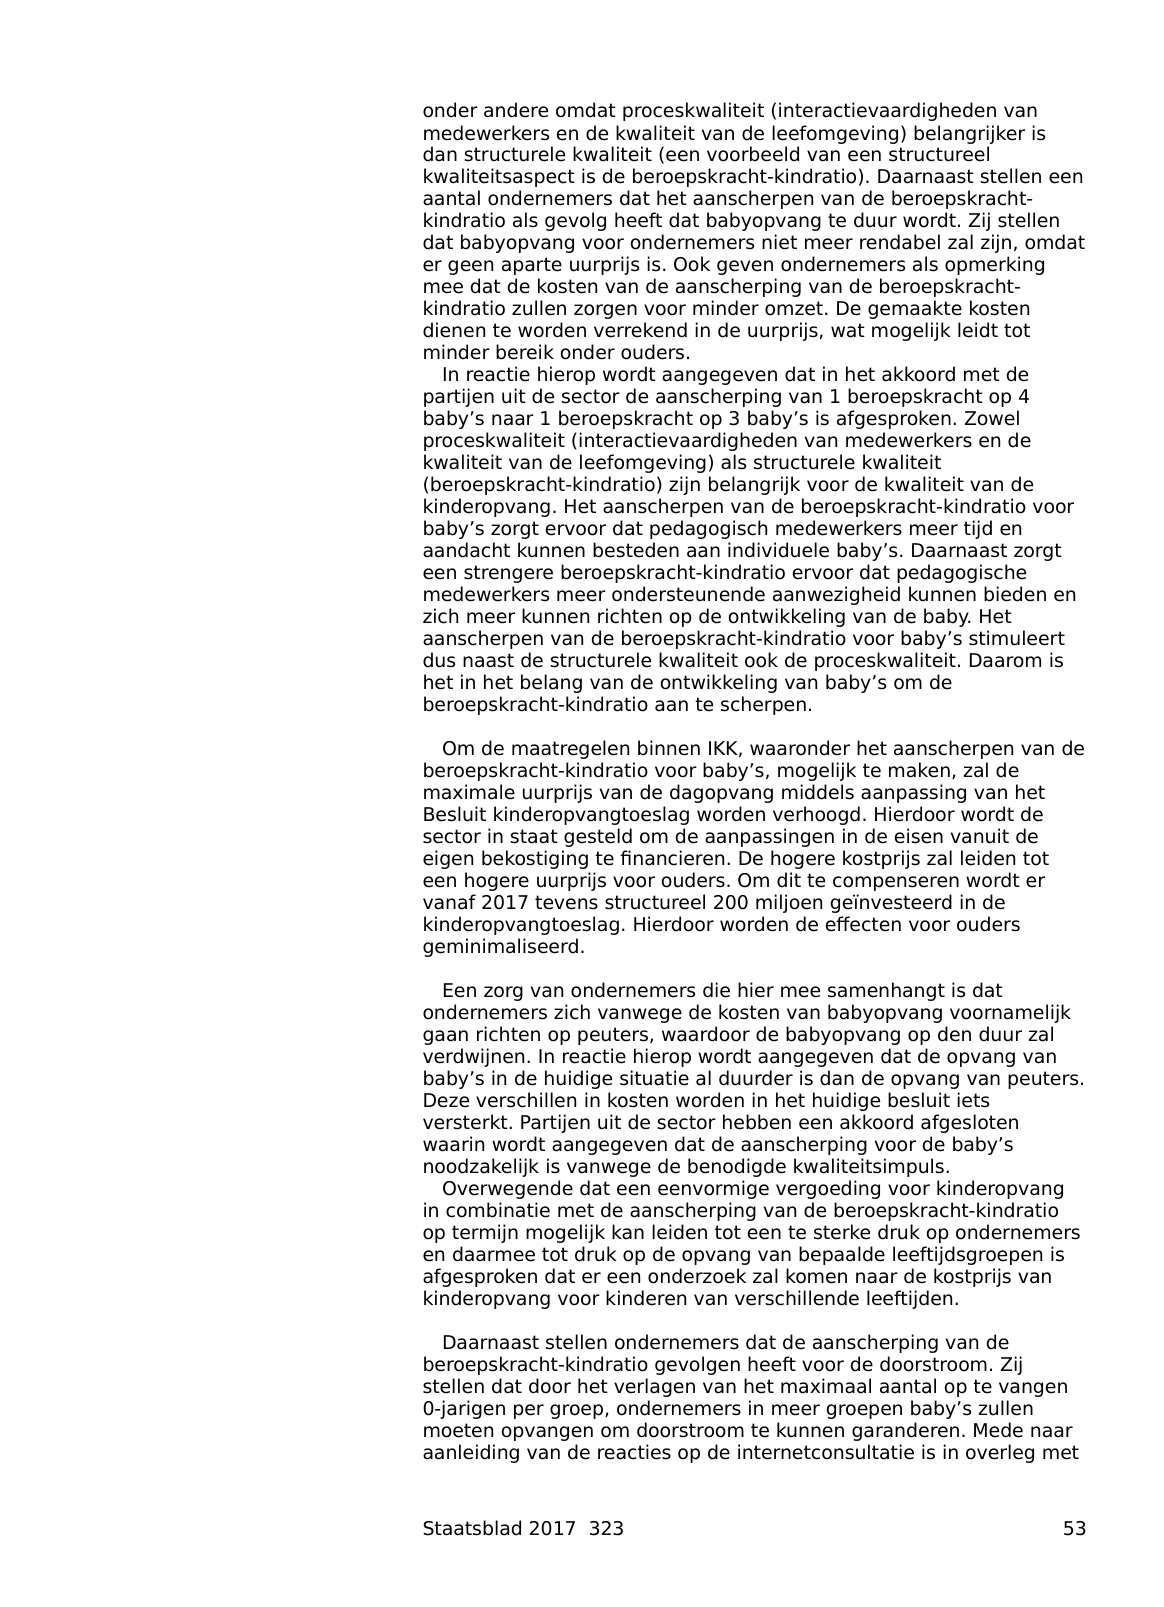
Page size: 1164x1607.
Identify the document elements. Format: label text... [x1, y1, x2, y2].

text In reactie hierop wordt aangegeven dat in het akkoord met de partijen uit de sector de aanscherping van 1 beroepskracht op 4 baby’s naar 1 beroepskracht op 3 baby’s is afgesproken. Zowel proceskwaliteit (interactievaardigheden van medewerkers en de kwaliteit van de leefomgeving) als structurele kwaliteit (beroepskracht-kindratio) zijn belangrijk voor de kwaliteit van de kinderopvang. Het aanscherpen van de beroepskracht-kindratio voor baby’s zorgt ervoor dat pedagogisch medewerkers meer tijd en aandacht kunnen besteden aan individuele baby’s. Daarnaast zorgt een strengere beroepskracht-kindratio ervoor dat pedagogische medewerkers meer ondersteunende aanwezigheid kunnen bieden en zich meer kunnen richten op de ontwikkeling van de baby. Het aanscherpen van de beroepskracht-kindratio voor baby’s stimuleert dus naast de structurele kwaliteit ook de proceskwaliteit. Daarom is het in het belang van de ontwikkeling van baby’s om de beroepskracht-kindratio aan te scherpen. [422, 364, 1087, 716]
text Een zorg van ondernemers die hier mee samenhangt is dat ondernemers zich vanwege de kosten van babyopvang voornamelijk gaan richten op peuters, waardoor de babyopvang op den duur zal verdwijnen. In reactie hierop wordt aangegeven dat de opvang van baby’s in de huidige situatie al duurder is dan de opvang van peuters. Deze verschillen in kosten worden in het huidige besluit iets versterkt. Partijen uit de sector hebben een akkoord afgesloten waarin wordt aangegeven dat de aanscherping voor de baby’s noodzakelijk is vanwege de benodigde kwaliteitsimpuls. [422, 980, 1087, 1178]
text onder andere omdat proceskwaliteit (interactievaardigheden van medewerkers en de kwaliteit van de leefomgeving) belangrijker is dan structurele kwaliteit (een voorbeeld van een structureel kwaliteitsaspect is de beroepskracht-kindratio). Daarnaast stellen een aantal ondernemers dat het aanscherpen van de beroepskracht-kindratio als gevolg heeft dat babyopvang te duur wordt. Zij stellen dat babyopvang voor ondernemers niet meer rendabel zal zijn, omdat er geen aparte uurprijs is. Ook geven ondernemers als opmerking mee dat de kosten van de aanscherping van de beroepskracht-kindratio zullen zorgen voor minder omzet. De gemaakte kosten dienen te worden verrekend in de uurprijs, wat mogelijk leidt tot minder bereik onder ouders. [422, 100, 1087, 364]
text Daarnaast stellen ondernemers dat de aanscherping van de beroepskracht-kindratio gevolgen heeft voor de doorstroom. Zij stellen dat door het verlagen van het maximaal aantal op te vangen 0-jarigen per groep, ondernemers in meer groepen baby’s zullen moeten opvangen om doorstroom te kunnen garanderen. Mede naar aanleiding van de reacties op de internetconsultatie is in overleg met [422, 1332, 1087, 1464]
text Overwegende dat een eenvormige vergoeding voor kinderopvang in combinatie met de aanscherping van de beroepskracht-kindratio op termijn mogelijk kan leiden tot een te sterke druk op ondernemers en daarmee tot druk op de opvang van bepaalde leeftijdsgroepen is afgesproken dat er een onderzoek zal komen naar de kostprijs van kinderopvang voor kinderen van verschillende leeftijden. [422, 1178, 1087, 1310]
text Om de maatregelen binnen IKK, waaronder het aanscherpen van de beroepskracht-kindratio voor baby’s, mogelijk te maken, zal de maximale uurprijs van de dagopvang middels aanpassing van het Besluit kinderopvangtoeslag worden verhoogd. Hierdoor wordt de sector in staat gesteld om de aanpassingen in de eisen vanuit de eigen bekostiging te financieren. De hogere kostprijs zal leiden tot een hogere uurprijs voor ouders. Om dit te compenseren wordt er vanaf 2017 tevens structureel 200 miljoen geïnvesteerd in de kinderopvangtoeslag. Hierdoor worden de effecten voor ouders geminimaliseerd. [422, 738, 1087, 958]
